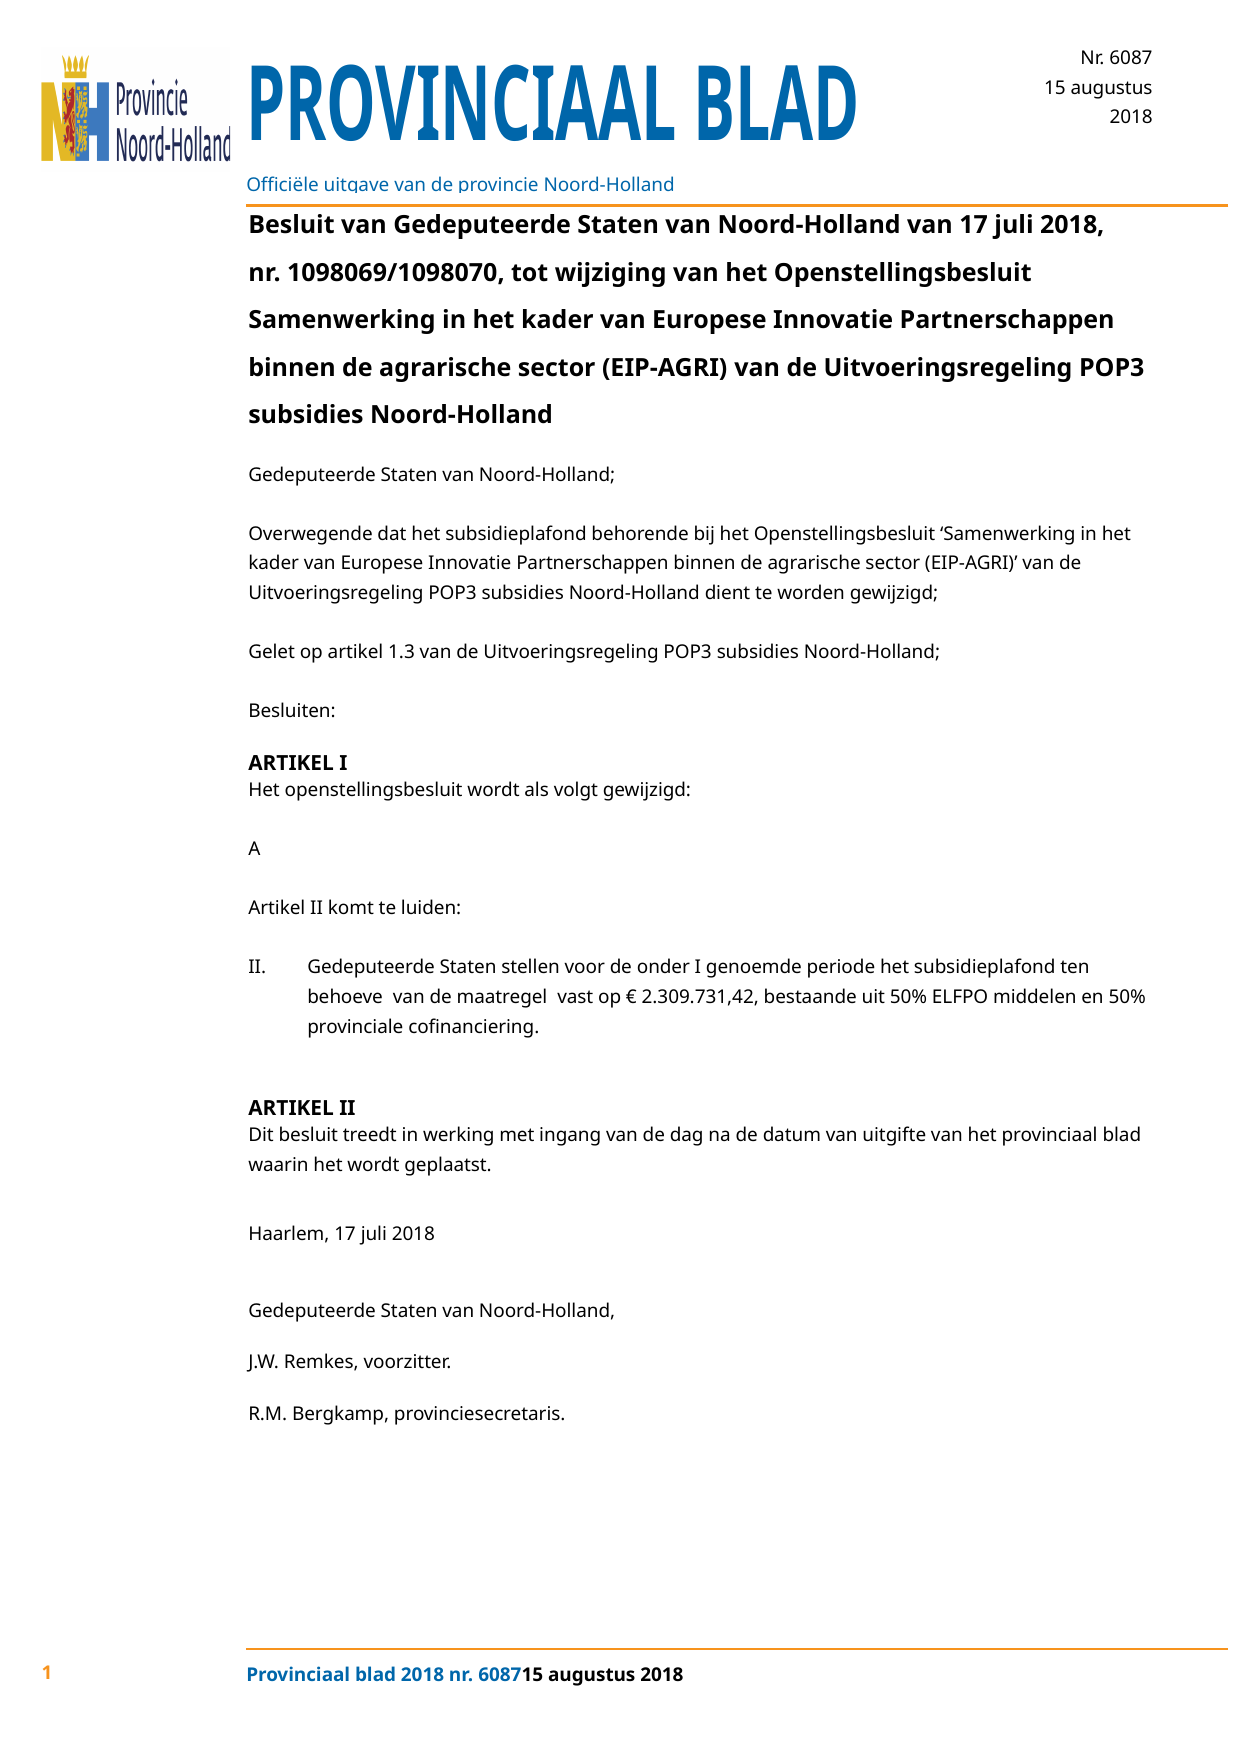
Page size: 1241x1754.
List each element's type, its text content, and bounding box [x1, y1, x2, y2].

text R.M. Bergkamp, provinciesecretaris. [248, 1400, 1152, 1426]
text Overwegende dat het subsidieplafond behorende bij het Openstellingsbesluit ‘Samenwerking in het kader van Europese Innovatie Partnerschappen binnen de agrarische sector (EIP-AGRI)’ van de Uitvoeringsregeling POP3 subsidies Noord-Holland dient te worden gewijzigd; [248, 520, 1152, 605]
list Gedeputeerde Staten stellen voor de onder I genoemde periode het subsidieplafond ten behoeve van de maatregel vast op € 2.309.731,42, bestaande uit 50% ELFPO middelen en 50% provinciale cofinanciering. [248, 954, 1152, 1039]
text Dit besluit treedt in werking met ingang van de dag na de datum van uitgifte van het provinciaal blad waarin het wordt geplaatst. [248, 1121, 1152, 1177]
text J.W. Remkes, voorzitter. [248, 1348, 1152, 1374]
picture [41, 47, 231, 172]
text Gedeputeerde Staten van Noord-Holland; [248, 461, 1152, 486]
text Gedeputeerde Staten van Noord-Holland, [248, 1297, 1152, 1323]
text Haarlem, 17 juli 2018 [248, 1220, 1152, 1246]
text Artikel II komt te luiden: [248, 894, 1152, 920]
text Besluit van Gedeputeerde Staten van Noord-Holland van 17 juli 2018, nr. 1098069/1098070, tot wijziging van het Openstellingsbesluit Samenwerking in het kader van Europese Innovatie Partnerschappen binnen de agrarische sector (EIP-AGRI) van de Uitvoeringsregeling POP3 subsidies Noord-Holland [248, 207, 1152, 431]
text A [248, 835, 1152, 861]
text ARTIKEL I [248, 748, 1152, 776]
text Gelet op artikel 1.3 van de Uitvoeringsregeling POP3 subsidies Noord-Holland; [248, 638, 1152, 664]
text Het openstellingsbesluit wordt als volgt gewijzigd: [248, 776, 1152, 802]
text Besluiten: [248, 697, 1152, 723]
text ARTIKEL II [248, 1093, 1152, 1121]
